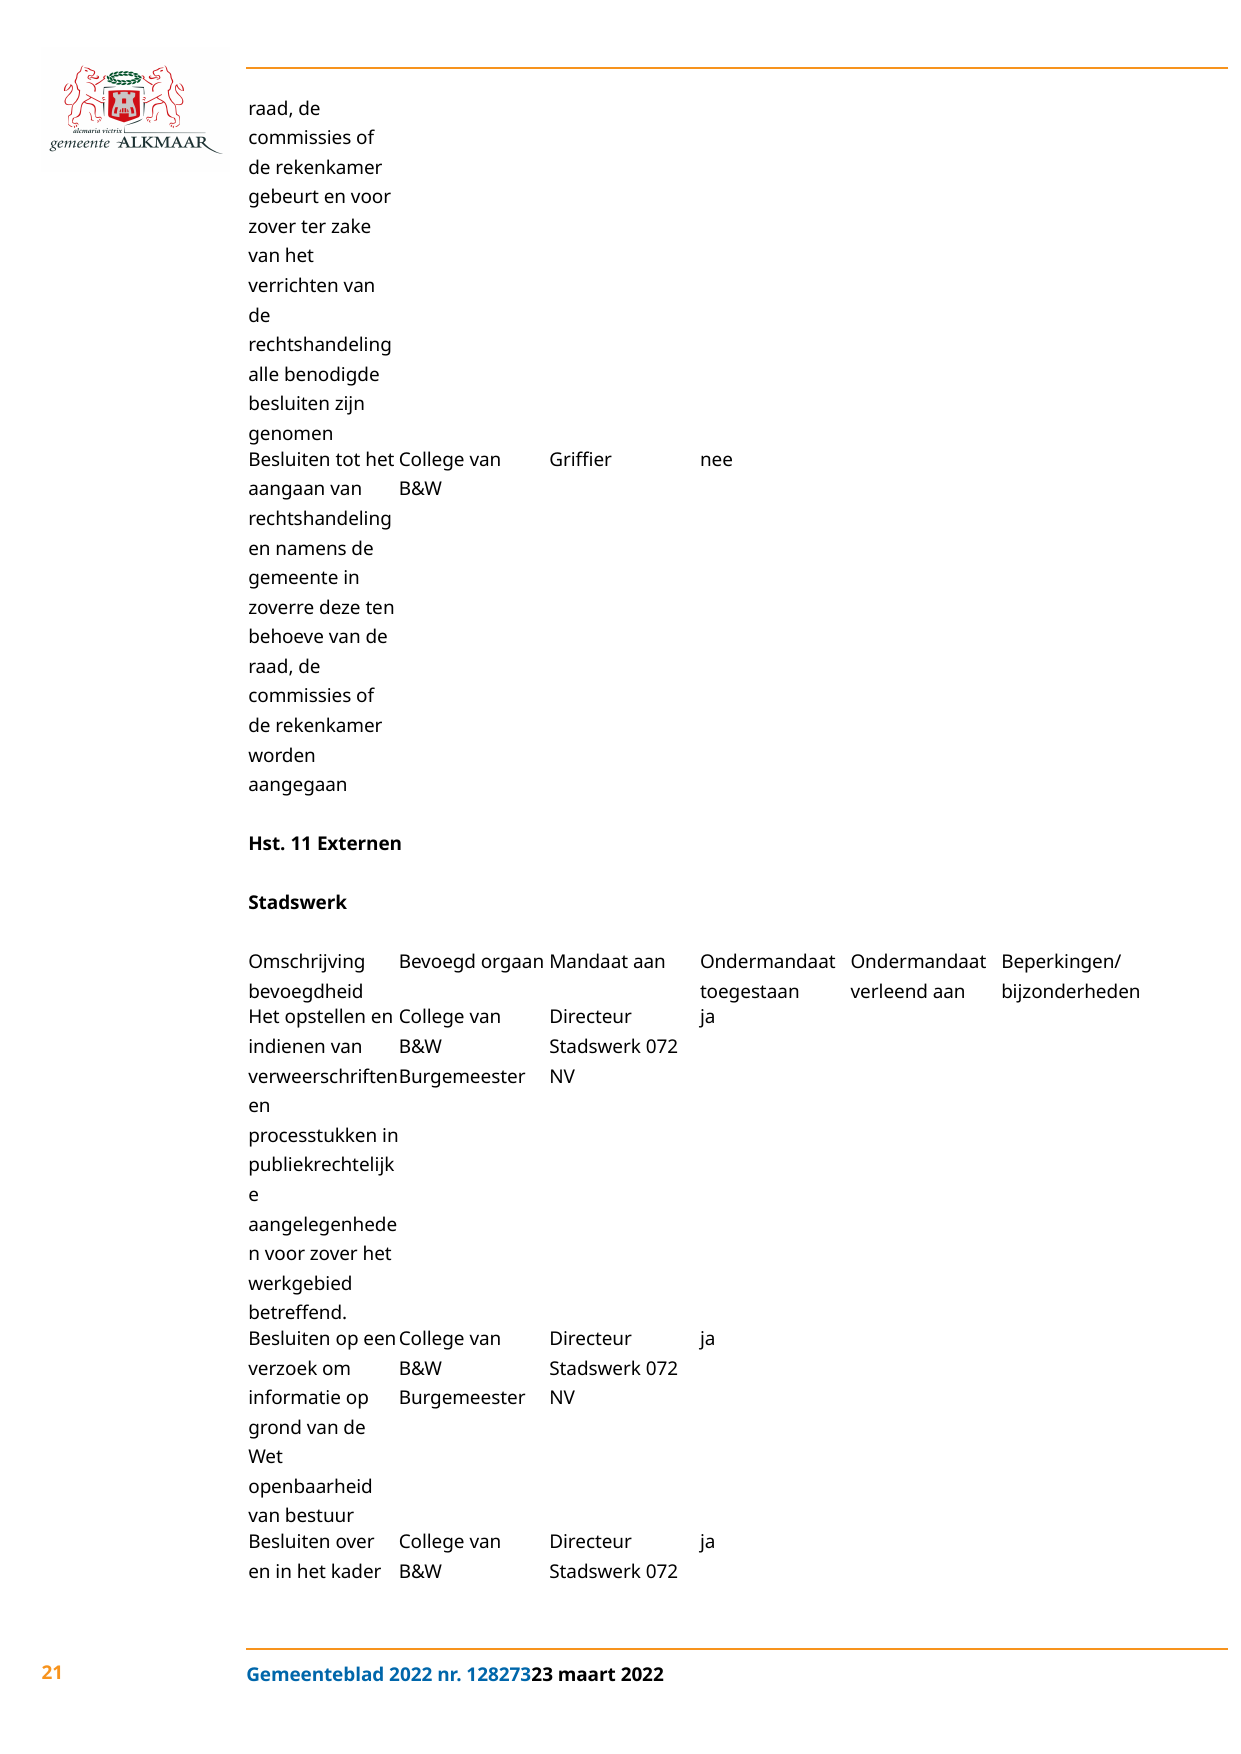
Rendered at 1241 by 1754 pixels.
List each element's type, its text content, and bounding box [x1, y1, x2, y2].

table_cell College van B&W Burgemeester [399, 1325, 549, 1528]
table_cell ja [700, 1529, 850, 1584]
text Hst. 11 Externen [248, 830, 1152, 856]
table_header Omschrijving bevoegdheid [248, 948, 398, 1004]
table_cell [700, 95, 850, 446]
table_cell [1001, 1529, 1152, 1584]
table_header Bevoegd orgaan [399, 948, 549, 1004]
table_cell College van B&W [399, 1529, 549, 1584]
table_cell Directeur Stadswerk 072 NV [549, 1004, 700, 1325]
table_cell Besluiten over en in het kader [248, 1529, 398, 1584]
table_cell College van B&W Burgemeester [399, 1004, 549, 1325]
picture [41, 47, 231, 172]
table_cell Griffier [549, 446, 700, 797]
table_cell Het opstellen en indienen van verweerschriften en processtukken in publiekrechtelijke aangelegenheden voor zover het werkgebied betreffend. [248, 1004, 398, 1325]
table_cell Directeur Stadswerk 072 NV [549, 1325, 700, 1528]
table_cell [850, 1529, 1001, 1584]
table_header Beperkingen/bijzonderheden [1001, 948, 1152, 1004]
table_header Ondermandaat verleend aan [850, 948, 1001, 1004]
table_cell nee [700, 446, 850, 797]
table_cell [399, 95, 549, 446]
table_cell [850, 446, 1001, 797]
table_cell raad, de commissies of de rekenkamer gebeurt en voor zover ter zake van het verrichten van de rechtshandeling alle benodigde besluiten zijn genomen [248, 95, 398, 446]
table_cell [850, 1004, 1001, 1325]
text Stadswerk [248, 889, 1152, 915]
table_header Ondermandaat toegestaan [700, 948, 850, 1004]
table_cell [1001, 1325, 1152, 1528]
table_cell Besluiten tot het aangaan van rechtshandelingen namens de gemeente in zoverre deze ten behoeve van de raad, de commissies of de rekenkamer worden aangegaan [248, 446, 398, 797]
table_cell ja [700, 1004, 850, 1325]
table_cell [850, 1325, 1001, 1528]
table_header Mandaat aan [549, 948, 700, 1004]
table_cell [850, 95, 1001, 446]
table_cell Besluiten op een verzoek om informatie op grond van de Wet openbaarheid van bestuur [248, 1325, 398, 1528]
table_cell Directeur Stadswerk 072 [549, 1529, 700, 1584]
table_cell [1001, 1004, 1152, 1325]
table_cell [1001, 446, 1152, 797]
table_cell [549, 95, 700, 446]
table_cell [1001, 95, 1152, 446]
table_cell College van B&W [399, 446, 549, 797]
table_cell ja [700, 1325, 850, 1528]
